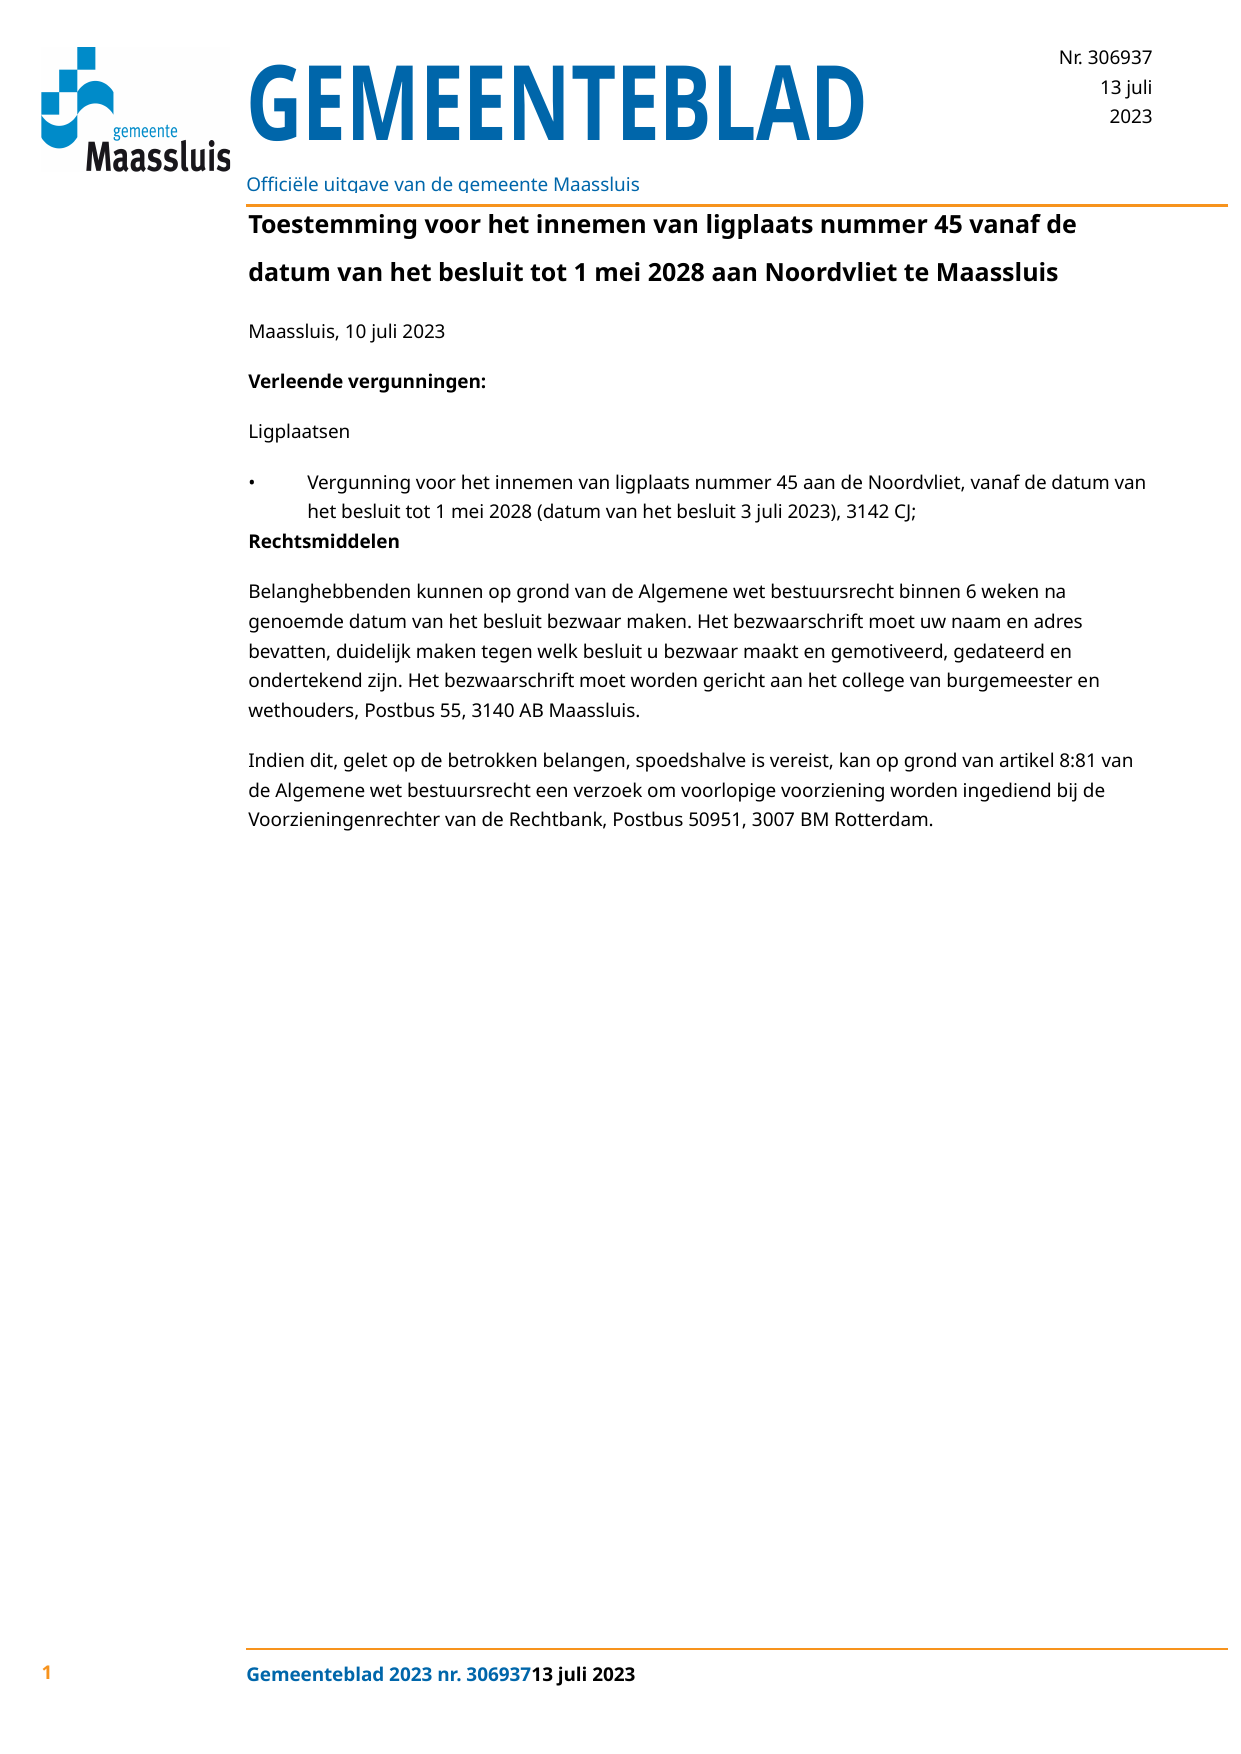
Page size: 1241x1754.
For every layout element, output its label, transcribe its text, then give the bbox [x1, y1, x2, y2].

list Vergunning voor het innemen van ligplaats nummer 45 aan de Noordvliet, vanaf de datum van het besluit tot 1 mei 2028 (datum van het besluit 3 juli 2023), 3142 CJ; [248, 469, 1152, 524]
text Verleende vergunningen: [248, 368, 1152, 394]
text Ligplaatsen [248, 419, 1152, 444]
text Maassluis, 10 juli 2023 [248, 318, 1152, 344]
text Rechtsmiddelen [248, 528, 1152, 554]
text Indien dit, gelet op de betrokken belangen, spoedshalve is vereist, kan op grond van artikel 8:81 van de Algemene wet bestuursrecht een verzoek om voorlopige voorziening worden ingediend bij de Voorzieningenrechter van de Rechtbank, Postbus 50951, 3007 BM Rotterdam. [248, 747, 1152, 832]
picture [41, 47, 231, 172]
text Toestemming voor het innemen van ligplaats nummer 45 vanaf de datum van het besluit tot 1 mei 2028 aan Noordvliet te Maassluis [248, 207, 1152, 288]
picture [41, 47, 77, 92]
text Belanghebbenden kunnen op grond van de Algemene wet bestuursrecht binnen 6 weken na genoemde datum van het besluit bezwaar maken. Het bezwaarschrift moet uw naam en adres bevatten, duidelijk maken tegen welk besluit u bezwaar maakt en gemotiveerd, gedateerd en ondertekend zijn. Het bezwaarschrift moet worden gericht aan het college van burgemeester en wethouders, Postbus 55, 3140 AB Maassluis. [248, 579, 1152, 723]
